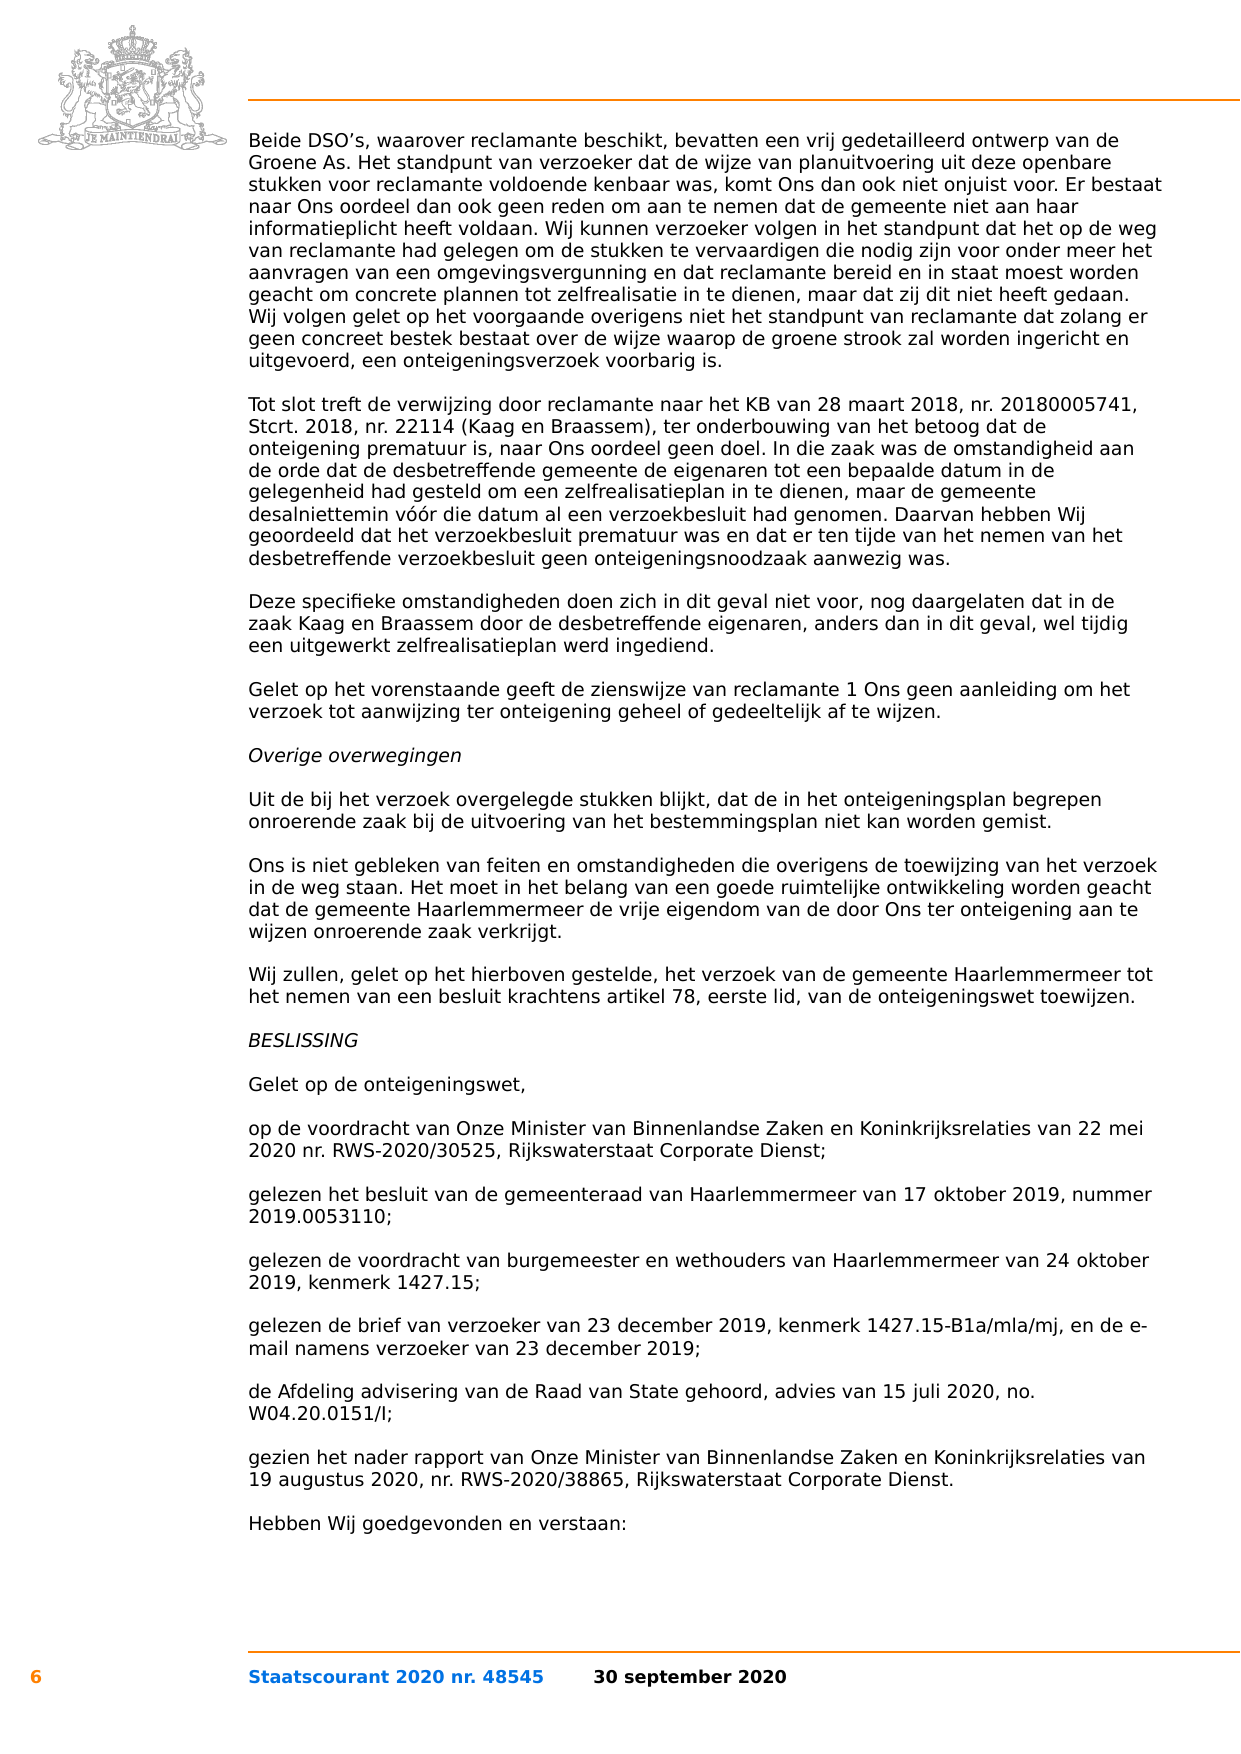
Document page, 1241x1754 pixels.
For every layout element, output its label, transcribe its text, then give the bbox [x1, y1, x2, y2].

text Deze specifieke omstandigheden doen zich in dit geval niet voor, nog daargelaten dat in de zaak Kaag en Braassem door de desbetreffende eigenaren, anders dan in dit geval, wel tijdig een uitgewerkt zelfrealisatieplan werd ingediend. [248, 591, 1163, 657]
text op de voordracht van Onze Minister van Binnenlandse Zaken en Koninkrijksrelaties van 22 mei 2020 nr. RWS-2020/30525, Rijkswaterstaat Corporate Dienst; [248, 1118, 1163, 1162]
text Uit de bij het verzoek overgelegde stukken blijkt, dat de in het onteigeningsplan begrepen onroerende zaak bij de uitvoering van het bestemmingsplan niet kan worden gemist. [248, 789, 1163, 833]
text Hebben Wij goedgevonden en verstaan: [248, 1513, 1163, 1535]
subtitle Overige overwegingen [248, 745, 1163, 767]
picture [38, 25, 227, 150]
subtitle BESLISSING [248, 1030, 1163, 1052]
text Wij zullen, gelet op het hierboven gestelde, het verzoek van de gemeente Haarlemmermeer tot het nemen van een besluit krachtens artikel 78, eerste lid, van de onteigeningswet toewijzen. [248, 964, 1163, 1008]
text de Afdeling advisering van de Raad van State gehoord, advies van 15 juli 2020, no. W04.20.0151/I; [248, 1381, 1163, 1425]
text Ons is niet gebleken van feiten en omstandigheden die overigens de toewijzing van het verzoek in de weg staan. Het moet in het belang van een goede ruimtelijke ontwikkeling worden geacht dat de gemeente Haarlemmermeer de vrije eigendom van de door Ons ter onteigening aan te wijzen onroerende zaak verkrijgt. [248, 854, 1163, 942]
text gelezen de brief van verzoeker van 23 december 2019, kenmerk 1427.15-B1a/mla/mj, en de e-mail namens verzoeker van 23 december 2019; [248, 1315, 1163, 1359]
text gezien het nader rapport van Onze Minister van Binnenlandse Zaken en Koninkrijksrelaties van 19 augustus 2020, nr. RWS-2020/38865, Rijkswaterstaat Corporate Dienst. [248, 1447, 1163, 1491]
text gelezen het besluit van de gemeenteraad van Haarlemmermeer van 17 oktober 2019, nummer 2019.0053110; [248, 1184, 1163, 1228]
text Gelet op de onteigeningswet, [248, 1074, 1163, 1096]
text Gelet op het vorenstaande geeft de zienswijze van reclamante 1 Ons geen aanleiding om het verzoek tot aanwijzing ter onteigening geheel of gedeeltelijk af te wijzen. [248, 679, 1163, 723]
text Beide DSO’s, waarover reclamante beschikt, bevatten een vrij gedetailleerd ontwerp van de Groene As. Het standpunt van verzoeker dat de wijze van planuitvoering uit deze openbare stukken voor reclamante voldoende kenbaar was, komt Ons dan ook niet onjuist voor. Er bestaat naar Ons oordeel dan ook geen reden om aan te nemen dat de gemeente niet aan haar informatieplicht heeft voldaan. Wij kunnen verzoeker volgen in het standpunt dat het op de weg van reclamante had gelegen om de stukken te vervaardigen die nodig zijn voor onder meer het aanvragen van een omgevingsvergunning en dat reclamante bereid en in staat moest worden geacht om concrete plannen tot zelfrealisatie in te dienen, maar dat zij dit niet heeft gedaan. Wij volgen gelet op het voorgaande overigens niet het standpunt van reclamante dat zolang er geen concreet bestek bestaat over de wijze waarop de groene strook zal worden ingericht en uitgevoerd, een onteigeningsverzoek voorbarig is. [248, 130, 1163, 372]
text Tot slot treft de verwijzing door reclamante naar het KB van 28 maart 2018, nr. 20180005741, Stcrt. 2018, nr. 22114 (Kaag en Braassem), ter onderbouwing van het betoog dat de onteigening prematuur is, naar Ons oordeel geen doel. In die zaak was de omstandigheid aan de orde dat de desbetreffende gemeente de eigenaren tot een bepaalde datum in de gelegenheid had gesteld om een zelfrealisatieplan in te dienen, maar de gemeente desalniettemin vóór die datum al een verzoekbesluit had genomen. Daarvan hebben Wij geoordeeld dat het verzoekbesluit prematuur was en dat er ten tijde van het nemen van het desbetreffende verzoekbesluit geen onteigeningsnoodzaak aanwezig was. [248, 393, 1163, 569]
text gelezen de voordracht van burgemeester en wethouders van Haarlemmermeer van 24 oktober 2019, kenmerk 1427.15; [248, 1249, 1163, 1293]
